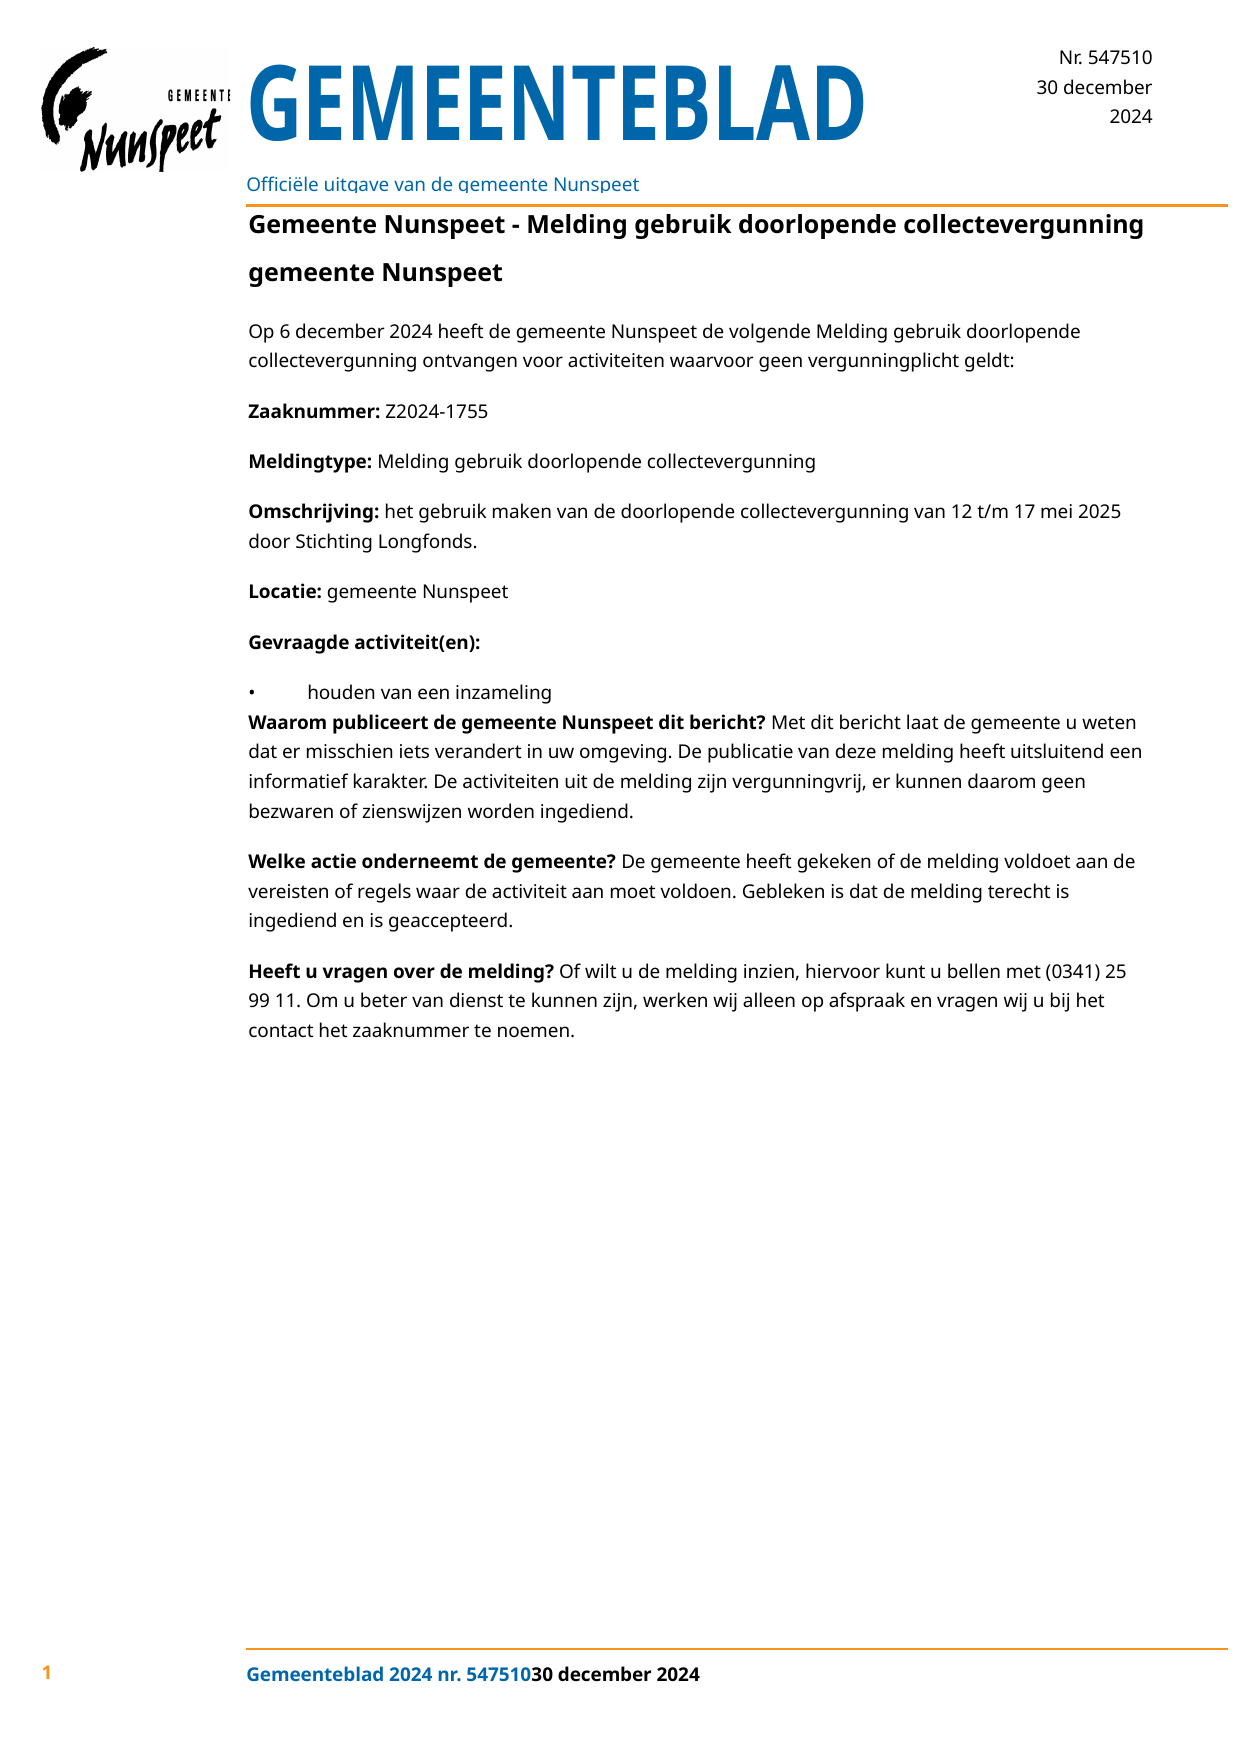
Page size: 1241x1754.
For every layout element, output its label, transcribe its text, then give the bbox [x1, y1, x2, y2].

text Gevraagde activiteit(en): [248, 629, 1152, 655]
list houden van een inzameling [248, 679, 1152, 705]
text Gemeente Nunspeet - Melding gebruik doorlopende collectevergunning gemeente Nunspeet [248, 207, 1152, 288]
picture [41, 47, 231, 172]
text Welke actie onderneemt de gemeente? De gemeente heeft gekeken of de melding voldoet aan de vereisten of regels waar de activiteit aan moet voldoen. Gebleken is dat de melding terecht is ingediend en is geaccepteerd. [248, 848, 1152, 933]
text Waarom publiceert de gemeente Nunspeet dit bericht? Met dit bericht laat de gemeente u weten dat er misschien iets verandert in uw omgeving. De publicatie van deze melding heeft uitsluitend een informatief karakter. De activiteiten uit de melding zijn vergunningvrij, er kunnen daarom geen bezwaren of zienswijzen worden ingediend. [248, 709, 1152, 824]
text Op 6 december 2024 heeft de gemeente Nunspeet de volgende Melding gebruik doorlopende collectevergunning ontvangen voor activiteiten waarvoor geen vergunningplicht geldt: [248, 318, 1152, 373]
text Omschrijving: het gebruik maken van de doorlopende collectevergunning van 12 t/m 17 mei 2025 door Stichting Longfonds. [248, 499, 1152, 554]
text Locatie: gemeente Nunspeet [248, 579, 1152, 604]
text Heeft u vragen over de melding? Of wilt u de melding inzien, hiervoor kunt u bellen met (0341) 25 99 11. Om u beter van dienst te kunnen zijn, werken wij alleen op afspraak en vragen wij u bij het contact het zaaknummer te noemen. [248, 958, 1152, 1043]
text Zaaknummer: Z2024-1755 [248, 398, 1152, 424]
text Meldingtype: Melding gebruik doorlopende collectevergunning [248, 448, 1152, 474]
